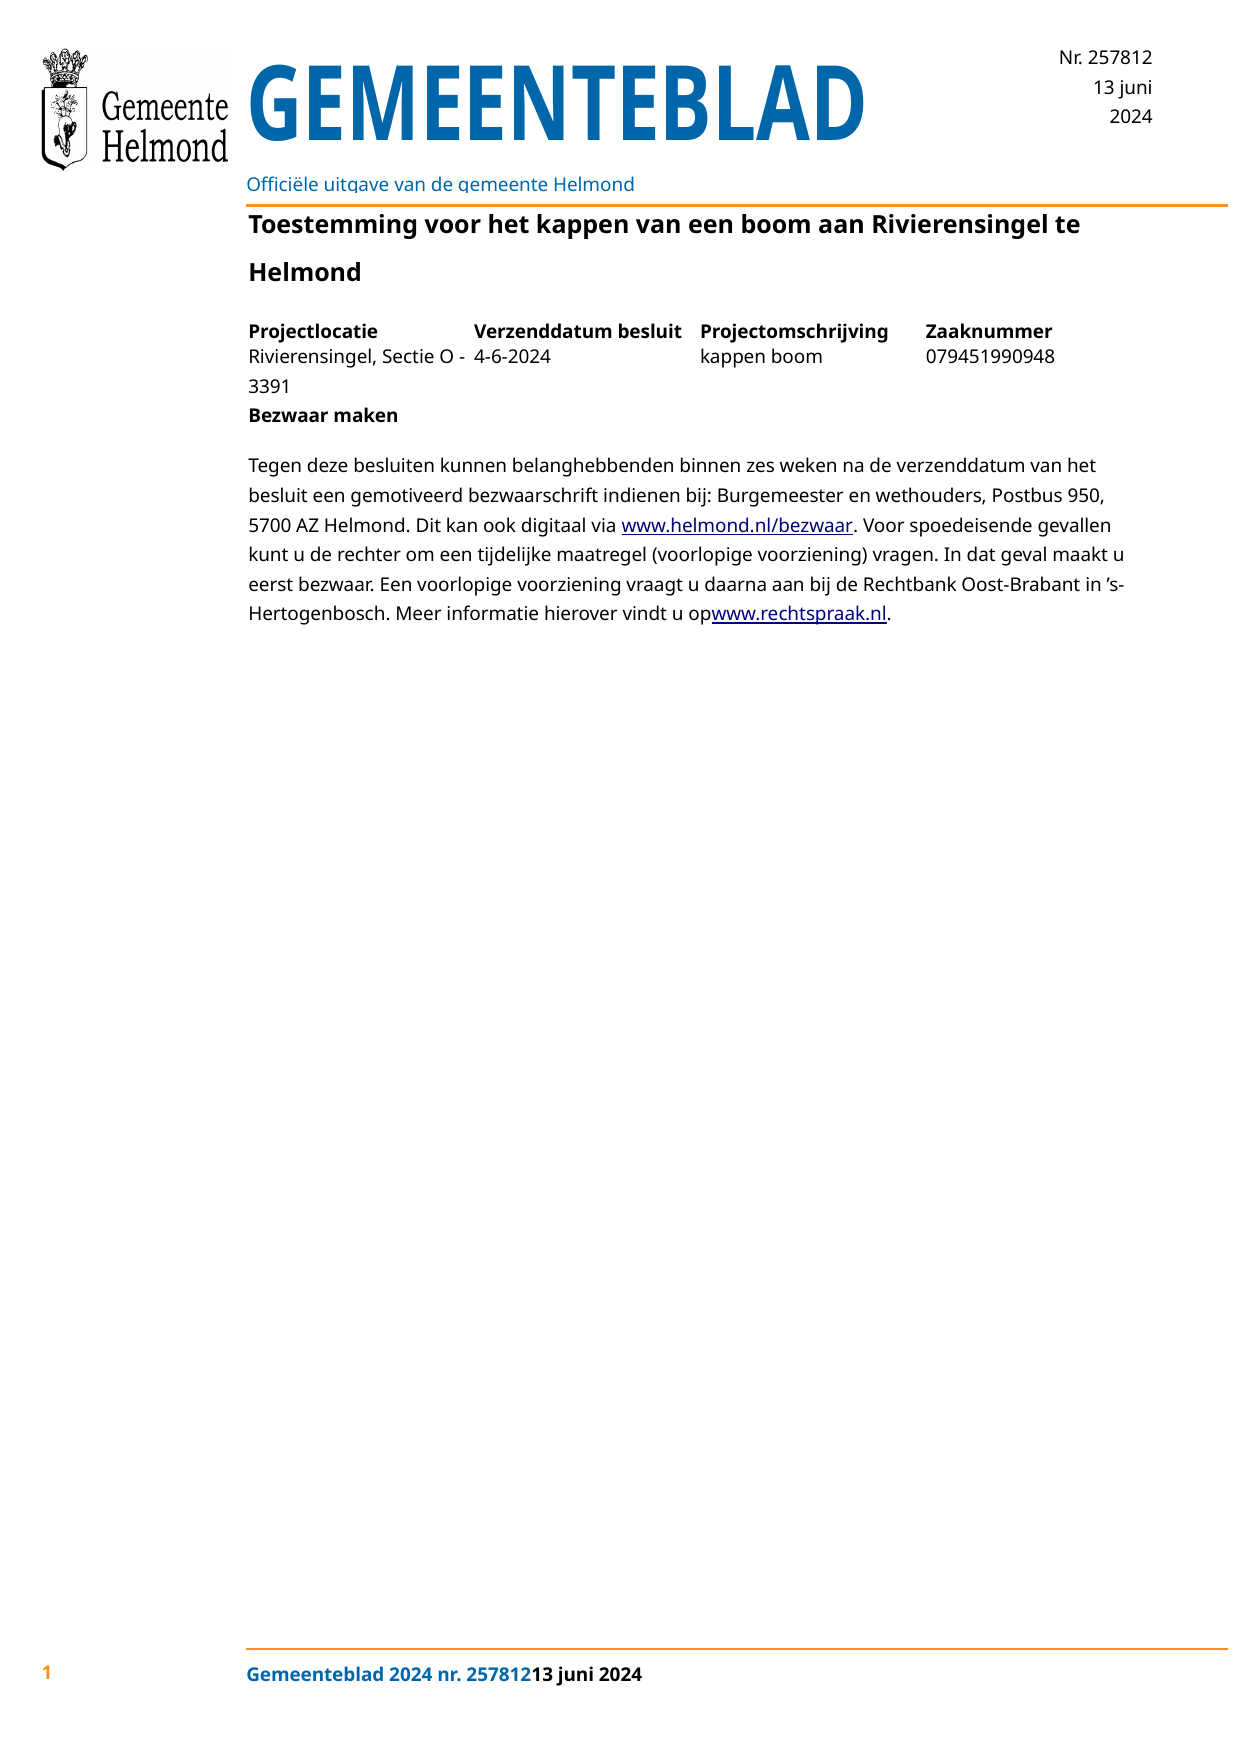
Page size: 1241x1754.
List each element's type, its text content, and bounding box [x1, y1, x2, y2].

table_cell 4-6-2024 [474, 344, 700, 399]
table_header Projectlocatie [248, 318, 474, 344]
text Toestemming voor het kappen van een boom aan Rivierensingel te Helmond [248, 207, 1152, 288]
picture [41, 47, 231, 172]
table_header Projectomschrijving [700, 318, 926, 344]
table_cell kappen boom [700, 344, 926, 399]
table_cell 079451990948 [926, 344, 1152, 399]
text Bezwaar maken [248, 402, 1152, 428]
table_header Verzenddatum besluit [474, 318, 700, 344]
text Tegen deze besluiten kunnen belanghebbenden binnen zes weken na de verzenddatum van het besluit een gemotiveerd bezwaarschrift indienen bij: Burgemeester en wethouders, Postbus 950, 5700 AZ Helmond. Dit kan ook digitaal via www.helmond.nl/bezwaar. Voor spoedeisende gevallen kunt u de rechter om een tijdelijke maatregel (voorlopige voorziening) vragen. In dat geval maakt u eerst bezwaar. Een voorlopige voorziening vraagt u daarna aan bij de Rechtbank Oost-Brabant in ’s-Hertogenbosch. Meer informatie hierover vindt u opwww.rechtspraak.nl. [248, 453, 1152, 626]
table_header Zaaknummer [926, 318, 1152, 344]
table_cell Rivierensingel, Sectie O - 3391 [248, 344, 474, 399]
